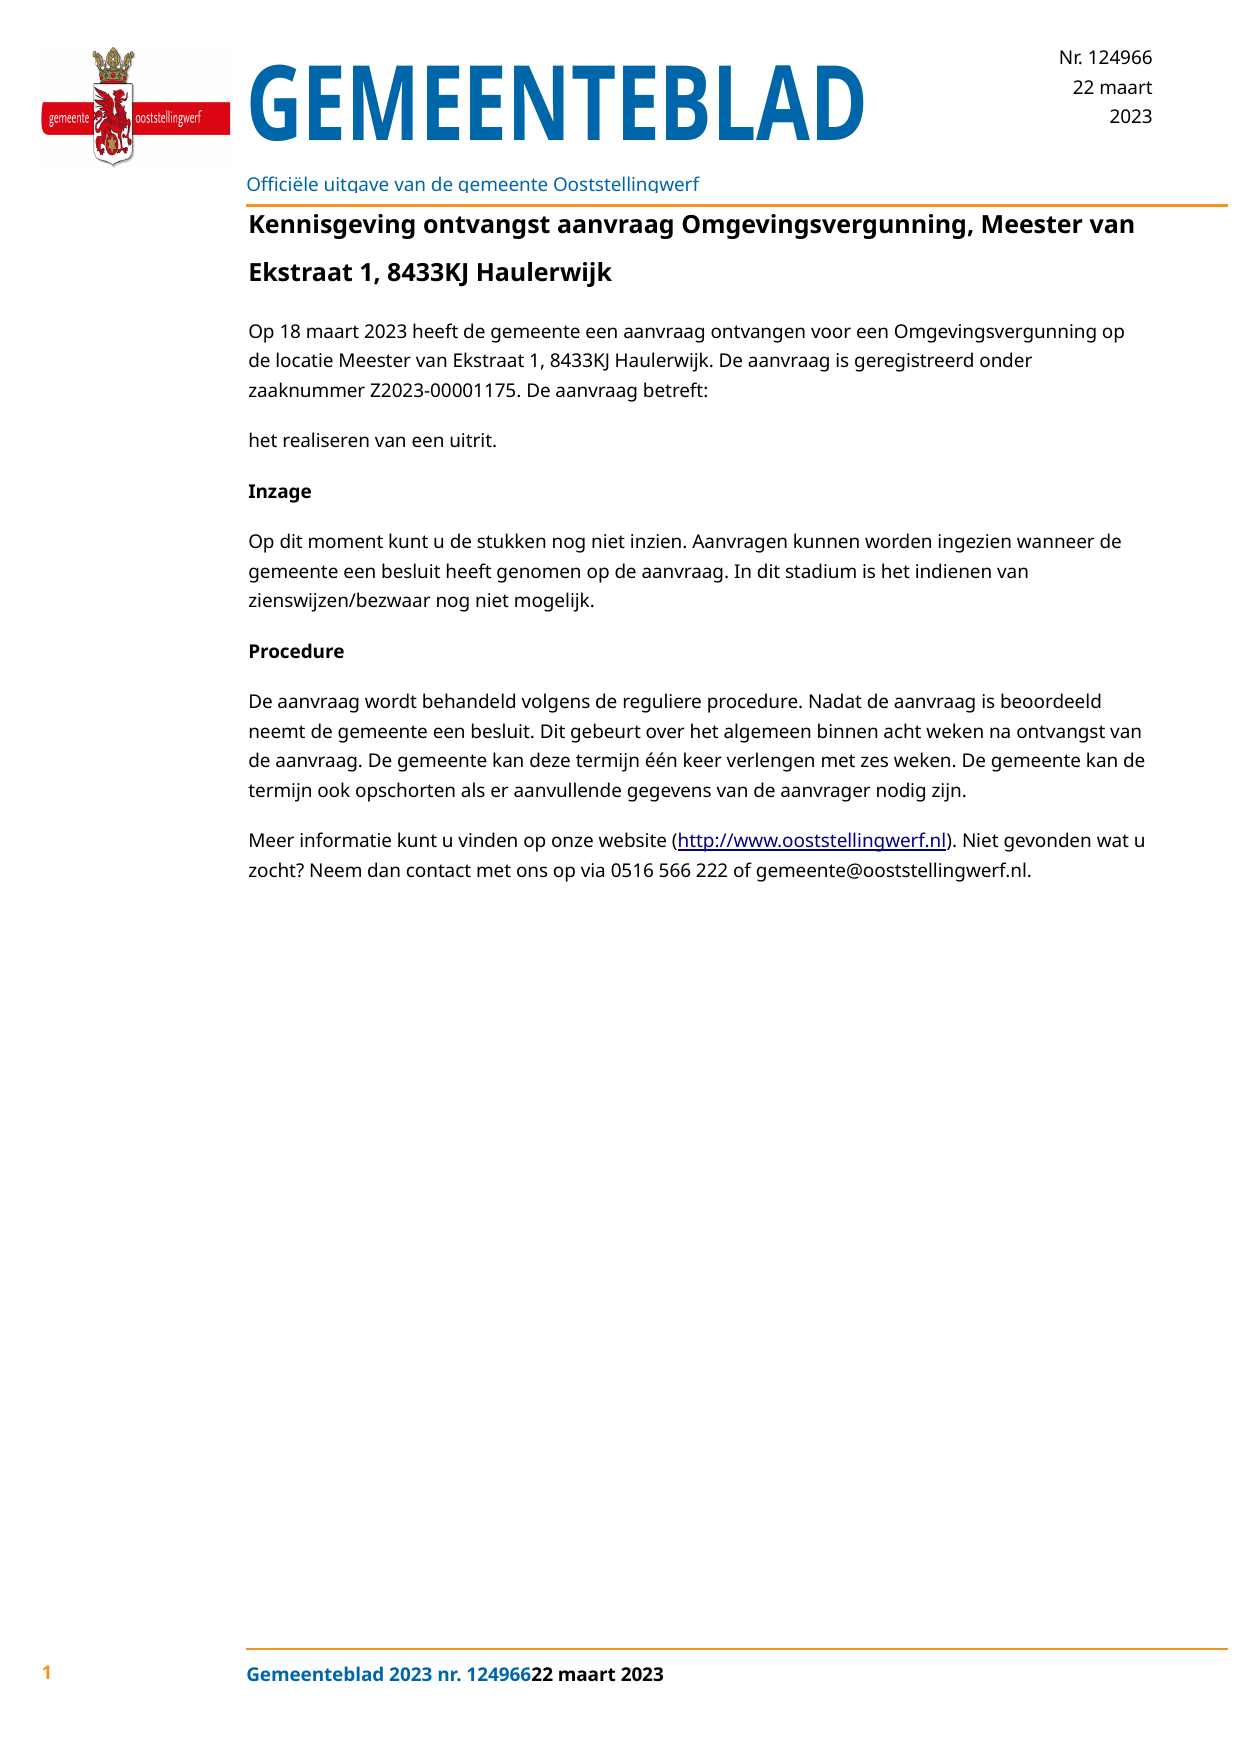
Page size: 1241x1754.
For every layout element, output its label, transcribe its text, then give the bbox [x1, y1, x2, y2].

text Meer informatie kunt u vinden op onze website (http://www.ooststellingwerf.nl). Niet gevonden wat u zocht? Neem dan contact met ons op via 0516 566 222 of gemeente@ooststellingwerf.nl. [248, 827, 1152, 883]
text Op dit moment kunt u de stukken nog niet inzien. Aanvragen kunnen worden ingezien wanneer de gemeente een besluit heeft genomen op de aanvraag. In dit stadium is het indienen van zienswijzen/bezwaar nog niet mogelijk. [248, 528, 1152, 613]
text Kennisgeving ontvangst aanvraag Omgevingsvergunning, Meester van Ekstraat 1, 8433KJ Haulerwijk [248, 207, 1152, 288]
text Procedure [248, 638, 1152, 664]
text De aanvraag wordt behandeld volgens de reguliere procedure. Nadat de aanvraag is beoordeeld neemt de gemeente een besluit. Dit gebeurt over het algemeen binnen acht weken na ontvangst van de aanvraag. De gemeente kan deze termijn één keer verlengen met zes weken. De gemeente kan de termijn ook opschorten als er aanvullende gegevens van de aanvrager nodig zijn. [248, 688, 1152, 803]
text Op 18 maart 2023 heeft de gemeente een aanvraag ontvangen voor een Omgevingsvergunning op de locatie Meester van Ekstraat 1, 8433KJ Haulerwijk. De aanvraag is geregistreerd onder zaaknummer Z2023-00001175. De aanvraag betreft: [248, 318, 1152, 403]
text het realiseren van een uitrit. [248, 427, 1152, 453]
picture [41, 47, 231, 172]
text Inzage [248, 478, 1152, 504]
